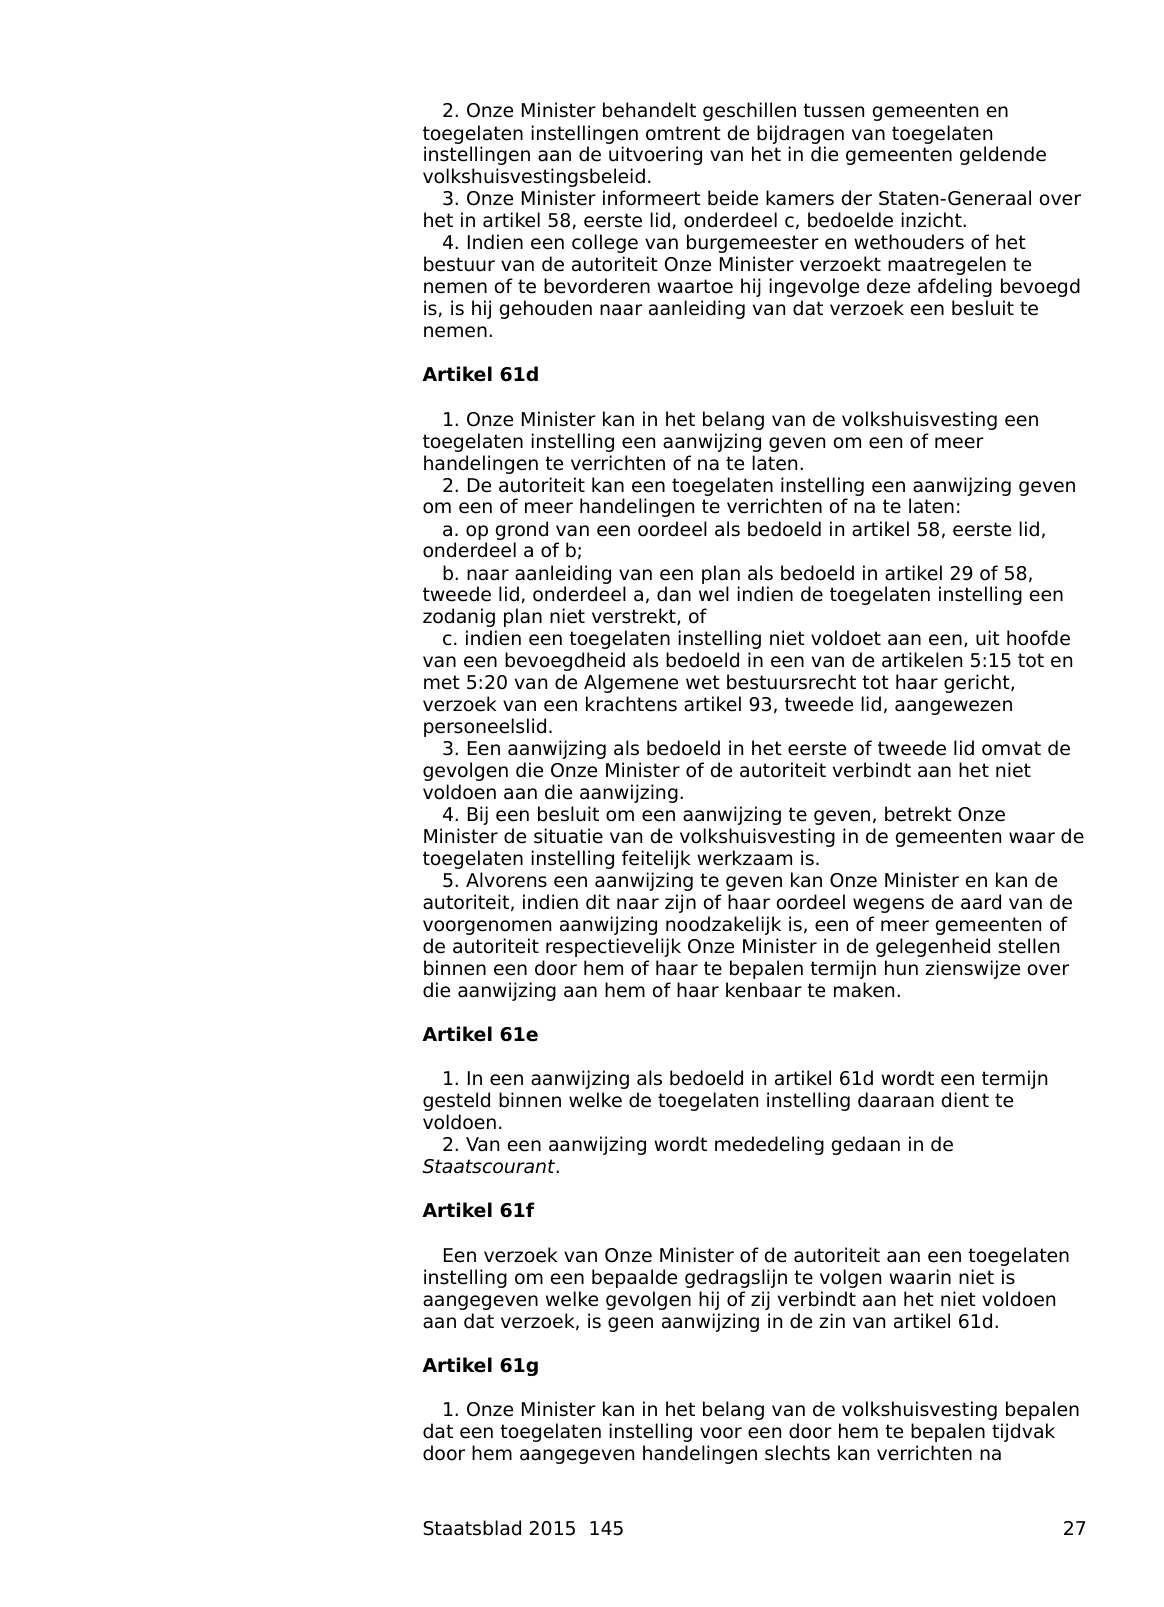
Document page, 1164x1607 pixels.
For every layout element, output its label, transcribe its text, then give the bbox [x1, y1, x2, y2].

text a. op grond van een oordeel als bedoeld in artikel 58, eerste lid, onderdeel a of b; [422, 518, 1087, 562]
subtitle Artikel 61d [422, 364, 1087, 386]
text c. indien een toegelaten instelling niet voldoet aan een, uit hoofde van een bevoegdheid als bedoeld in een van de artikelen 5:15 tot en met 5:20 van de Algemene wet bestuursrecht tot haar gericht, verzoek van een krachtens artikel 93, tweede lid, aangewezen personeelslid. [422, 628, 1087, 738]
text 4. Indien een college van burgemeester en wethouders of het bestuur van de autoriteit Onze Minister verzoekt maatregelen te nemen of te bevorderen waartoe hij ingevolge deze afdeling bevoegd is, is hij gehouden naar aanleiding van dat verzoek een besluit te nemen. [422, 232, 1087, 342]
text Een verzoek van Onze Minister of de autoriteit aan een toegelaten instelling om een bepaalde gedragslijn te volgen waarin niet is aangegeven welke gevolgen hij of zij verbindt aan het niet voldoen aan dat verzoek, is geen aanwijzing in de zin van artikel 61d. [422, 1244, 1087, 1332]
text 1. Onze Minister kan in het belang van de volkshuisvesting bepalen dat een toegelaten instelling voor een door hem te bepalen tijdvak door hem aangegeven handelingen slechts kan verrichten na [422, 1399, 1087, 1465]
text 2. Van een aanwijzing wordt mededeling gedaan in de Staatscourant. [422, 1134, 1087, 1178]
text 3. Onze Minister informeert beide kamers der Staten-Generaal over het in artikel 58, eerste lid, onderdeel c, bedoelde inzicht. [422, 188, 1087, 232]
text 2. De autoriteit kan een toegelaten instelling een aanwijzing geven om een of meer handelingen te verrichten of na te laten: [422, 474, 1087, 518]
text 1. Onze Minister kan in het belang van de volkshuisvesting een toegelaten instelling een aanwijzing geven om een of meer handelingen te verrichten of na te laten. [422, 408, 1087, 474]
subtitle Artikel 61e [422, 1024, 1087, 1046]
text b. naar aanleiding van een plan als bedoeld in artikel 29 of 58, tweede lid, onderdeel a, dan wel indien de toegelaten instelling een zodanig plan niet verstrekt, of [422, 562, 1087, 628]
subtitle Artikel 61g [422, 1355, 1087, 1377]
subtitle Artikel 61f [422, 1200, 1087, 1222]
text 4. Bij een besluit om een aanwijzing te geven, betrekt Onze Minister de situatie van de volkshuisvesting in de gemeenten waar de toegelaten instelling feitelijk werkzaam is. [422, 804, 1087, 870]
text 1. In een aanwijzing als bedoeld in artikel 61d wordt een termijn gesteld binnen welke de toegelaten instelling daaraan dient te voldoen. [422, 1068, 1087, 1134]
text 5. Alvorens een aanwijzing te geven kan Onze Minister en kan de autoriteit, indien dit naar zijn of haar oordeel wegens de aard van de voorgenomen aanwijzing noodzakelijk is, een of meer gemeenten of de autoriteit respectievelijk Onze Minister in de gelegenheid stellen binnen een door hem of haar te bepalen termijn hun zienswijze over die aanwijzing aan hem of haar kenbaar te maken. [422, 870, 1087, 1002]
text 2. Onze Minister behandelt geschillen tussen gemeenten en toegelaten instellingen omtrent de bijdragen van toegelaten instellingen aan de uitvoering van het in die gemeenten geldende volkshuisvestingsbeleid. [422, 100, 1087, 188]
text 3. Een aanwijzing als bedoeld in het eerste of tweede lid omvat de gevolgen die Onze Minister of de autoriteit verbindt aan het niet voldoen aan die aanwijzing. [422, 738, 1087, 804]
